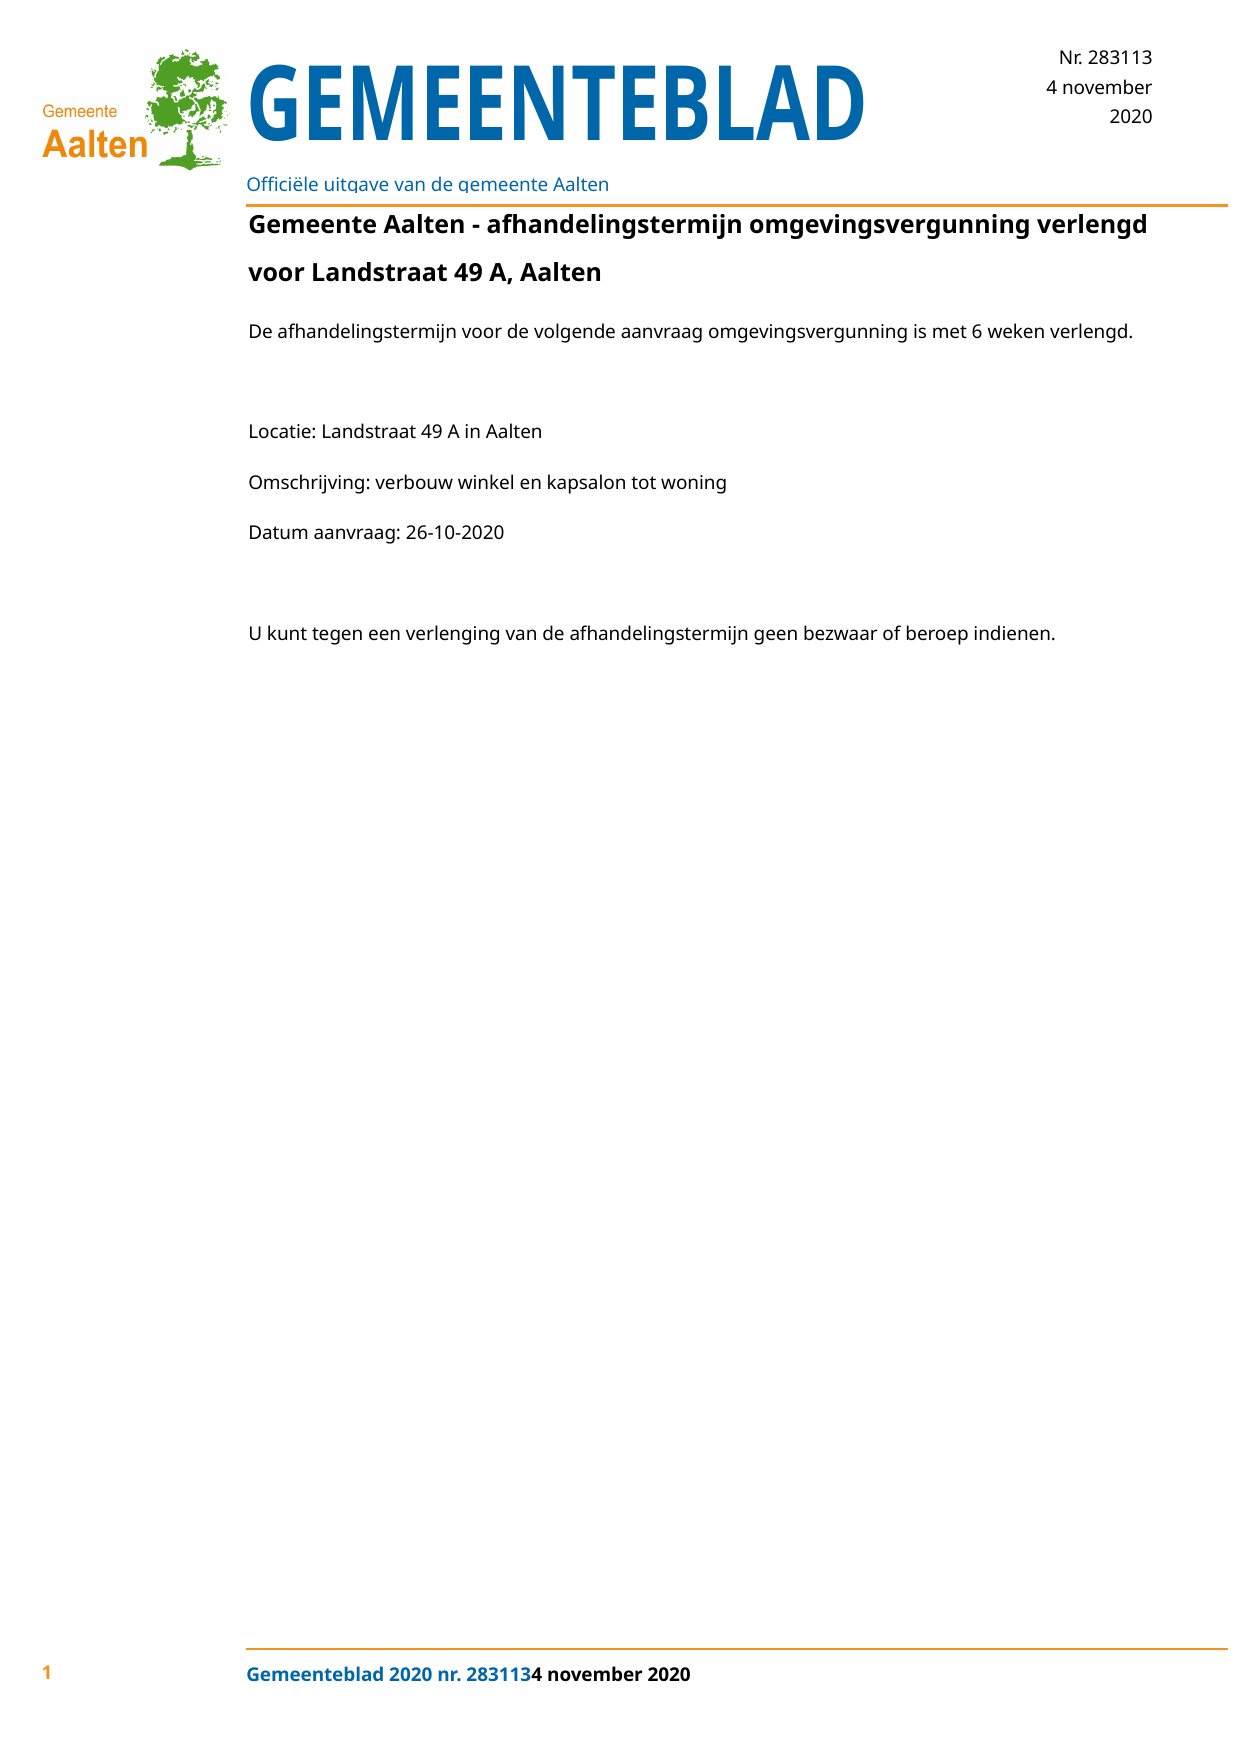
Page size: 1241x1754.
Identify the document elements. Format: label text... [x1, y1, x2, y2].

text Gemeente Aalten - afhandelingstermijn omgevingsvergunning verlengd voor Landstraat 49 A, Aalten [248, 207, 1152, 288]
text Datum aanvraag: 26-10-2020 [248, 519, 1152, 545]
text Locatie: Landstraat 49 A in Aalten [248, 419, 1152, 444]
text U kunt tegen een verlenging van de afhandelingstermijn geen bezwaar of beroep indienen. [248, 620, 1152, 646]
picture [41, 47, 231, 172]
text De afhandelingstermijn voor de volgende aanvraag omgevingsvergunning is met 6 weken verlengd. [248, 318, 1152, 344]
text Omschrijving: verbouw winkel en kapsalon tot woning [248, 469, 1152, 495]
